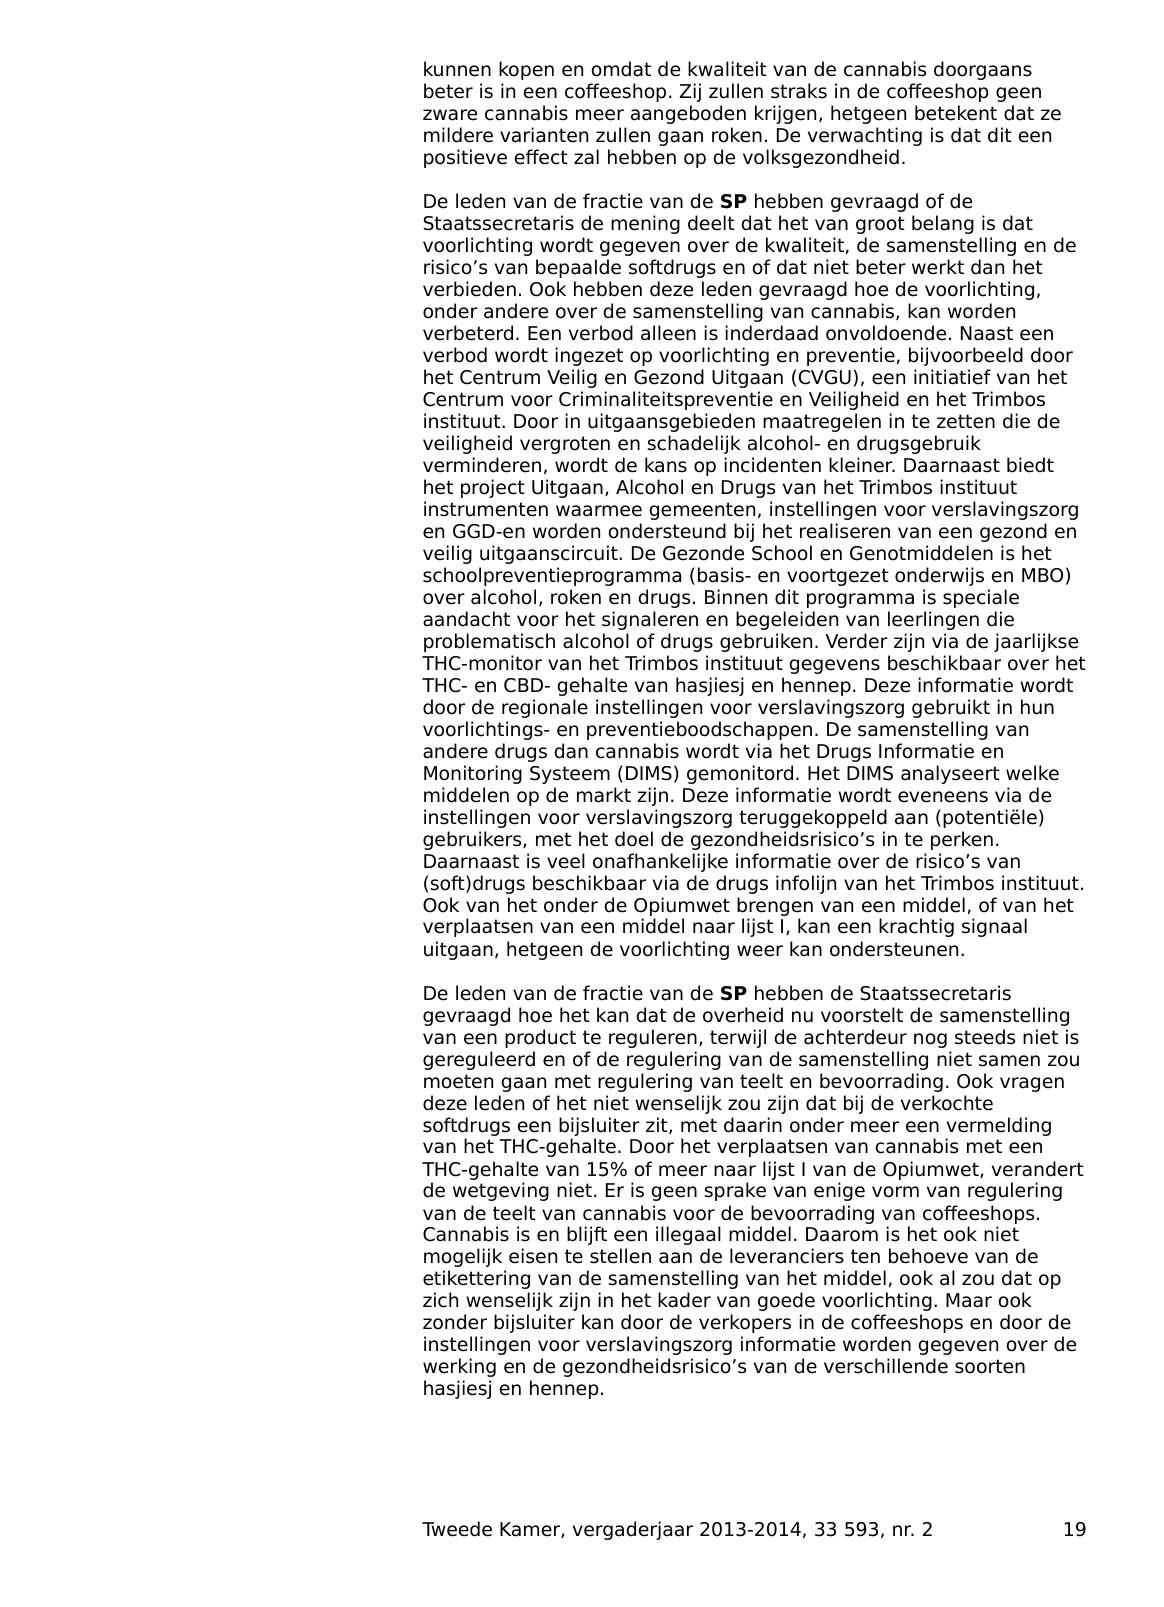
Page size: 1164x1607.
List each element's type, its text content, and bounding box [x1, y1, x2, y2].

text De leden van de fractie van de SP hebben gevraagd of de Staatssecretaris de mening deelt dat het van groot belang is dat voorlichting wordt gegeven over de kwaliteit, de samenstelling en de risico’s van bepaalde softdrugs en of dat niet beter werkt dan het verbieden. Ook hebben deze leden gevraagd hoe de voorlichting, onder andere over de samenstelling van cannabis, kan worden verbeterd. Een verbod alleen is inderdaad onvoldoende. Naast een verbod wordt ingezet op voorlichting en preventie, bijvoorbeeld door het Centrum Veilig en Gezond Uitgaan (CVGU), een initiatief van het Centrum voor Criminaliteitspreventie en Veiligheid en het Trimbos instituut. Door in uitgaansgebieden maatregelen in te zetten die de veiligheid vergroten en schadelijk alcohol- en drugsgebruik verminderen, wordt de kans op incidenten kleiner. Daarnaast biedt het project Uitgaan, Alcohol en Drugs van het Trimbos instituut instrumenten waarmee gemeenten, instellingen voor verslavingszorg en GGD-en worden ondersteund bij het realiseren van een gezond en veilig uitgaanscircuit. De Gezonde School en Genotmiddelen is het schoolpreventieprogramma (basis- en voortgezet onderwijs en MBO) over alcohol, roken en drugs. Binnen dit programma is speciale aandacht voor het signaleren en begeleiden van leerlingen die problematisch alcohol of drugs gebruiken. Verder zijn via de jaarlijkse THC-monitor van het Trimbos instituut gegevens beschikbaar over het THC- en CBD- gehalte van hasjiesj en hennep. Deze informatie wordt door de regionale instellingen voor verslavingszorg gebruikt in hun voorlichtings- en preventieboodschappen. De samenstelling van andere drugs dan cannabis wordt via het Drugs Informatie en Monitoring Systeem (DIMS) gemonitord. Het DIMS analyseert welke middelen op de markt zijn. Deze informatie wordt eveneens via de instellingen voor verslavingszorg teruggekoppeld aan (potentiële) gebruikers, met het doel de gezondheidsrisico’s in te perken. Daarnaast is veel onafhankelijke informatie over de risico’s van (soft)drugs beschikbaar via de drugs infolijn van het Trimbos instituut. Ook van het onder de Opiumwet brengen van een middel, of van het verplaatsen van een middel naar lijst I, kan een krachtig signaal uitgaan, hetgeen de voorlichting weer kan ondersteunen. [422, 191, 1087, 960]
text kunnen kopen en omdat de kwaliteit van de cannabis doorgaans beter is in een coffeeshop. Zij zullen straks in de coffeeshop geen zware cannabis meer aangeboden krijgen, hetgeen betekent dat ze mildere varianten zullen gaan roken. De verwachting is dat dit een positieve effect zal hebben op de volksgezondheid. [422, 59, 1087, 169]
text De leden van de fractie van de SP hebben de Staatssecretaris gevraagd hoe het kan dat de overheid nu voorstelt de samenstelling van een product te reguleren, terwijl de achterdeur nog steeds niet is gereguleerd en of de regulering van de samenstelling niet samen zou moeten gaan met regulering van teelt en bevoorrading. Ook vragen deze leden of het niet wenselijk zou zijn dat bij de verkochte softdrugs een bijsluiter zit, met daarin onder meer een vermelding van het THC-gehalte. Door het verplaatsen van cannabis met een THC-gehalte van 15% of meer naar lijst I van de Opiumwet, verandert de wetgeving niet. Er is geen sprake van enige vorm van regulering van de teelt van cannabis voor de bevoorrading van coffeeshops. Cannabis is en blijft een illegaal middel. Daarom is het ook niet mogelijk eisen te stellen aan de leveranciers ten behoeve van de etikettering van de samenstelling van het middel, ook al zou dat op zich wenselijk zijn in het kader van goede voorlichting. Maar ook zonder bijsluiter kan door de verkopers in de coffeeshops en door de instellingen voor verslavingszorg informatie worden gegeven over de werking en de gezondheidsrisico’s van de verschillende soorten hasjiesj en hennep. [422, 983, 1087, 1400]
